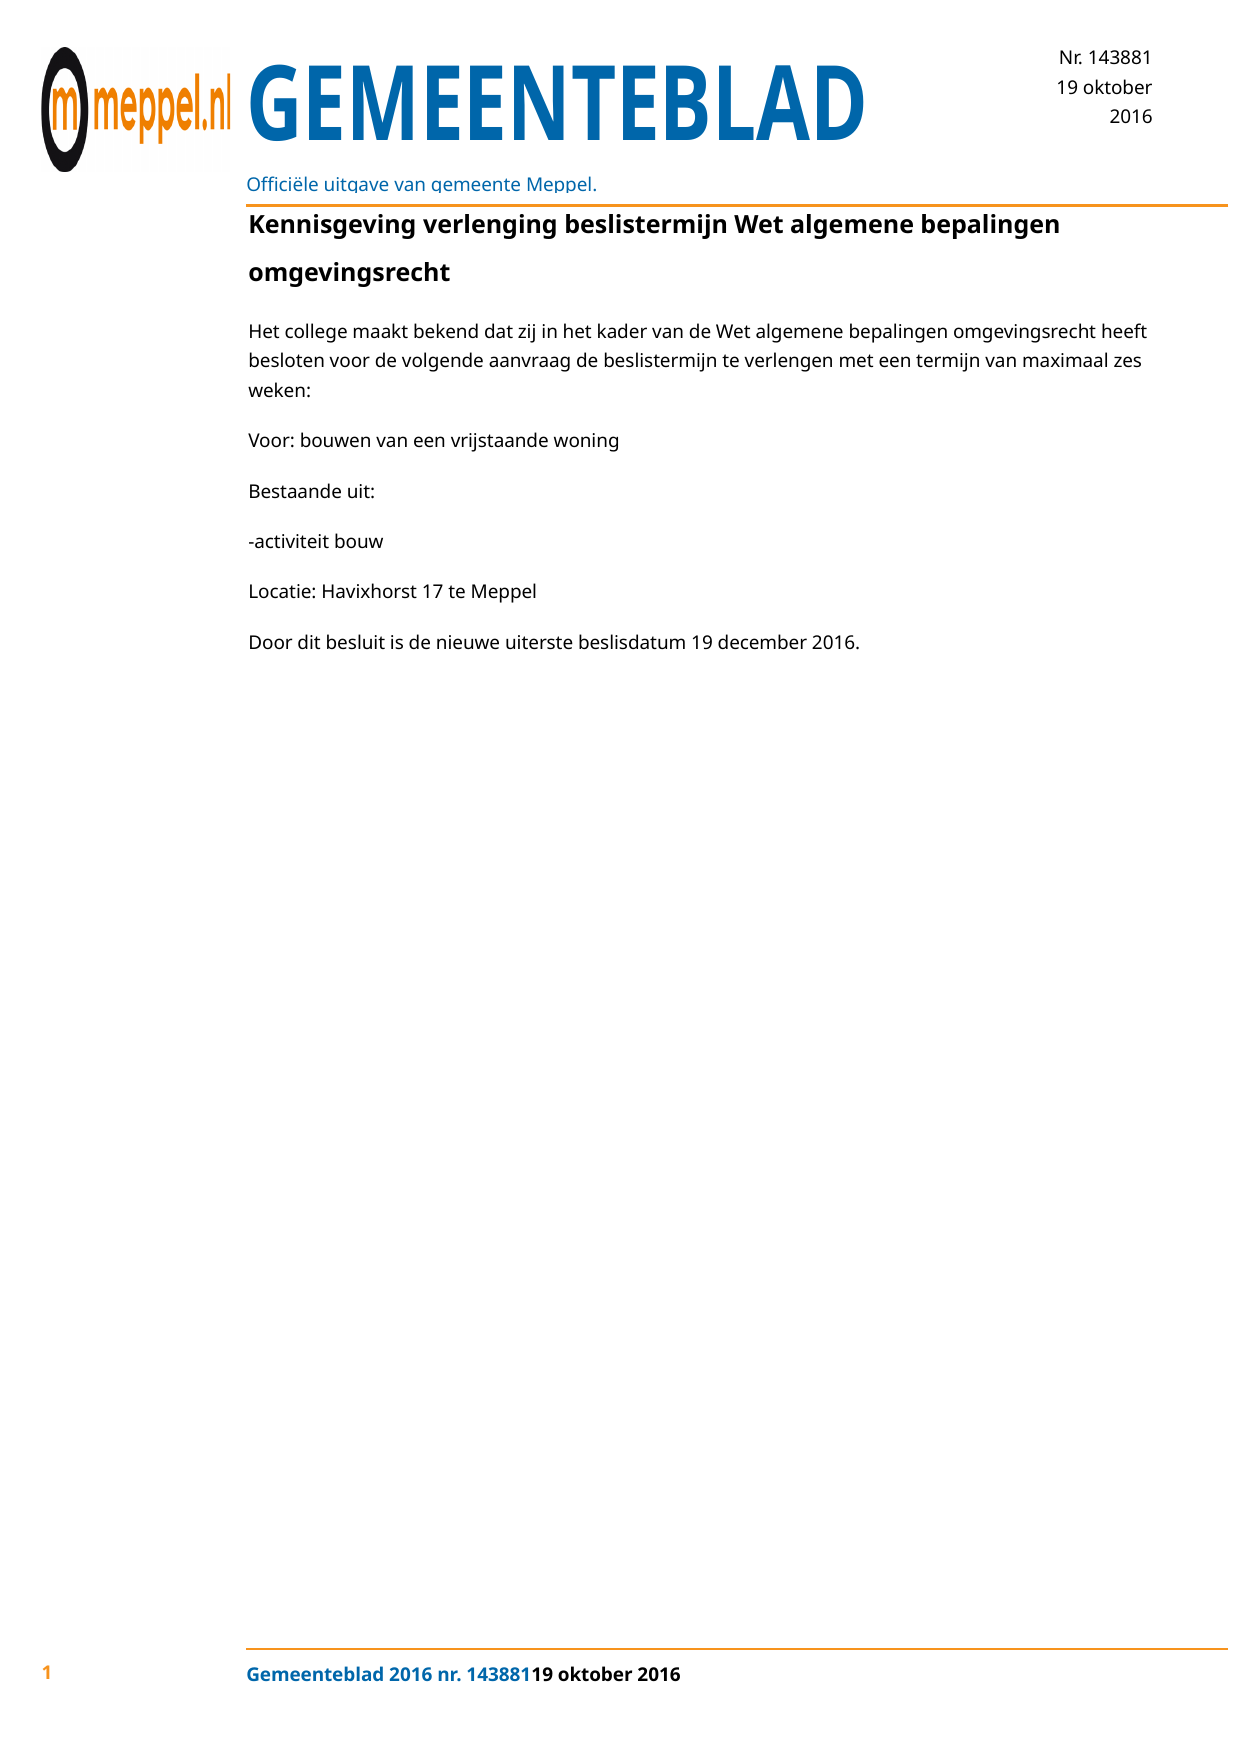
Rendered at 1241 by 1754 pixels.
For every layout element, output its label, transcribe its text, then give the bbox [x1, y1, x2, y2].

text Kennisgeving verlenging beslistermijn Wet algemene bepalingen omgevingsrecht [248, 207, 1152, 288]
text Het college maakt bekend dat zij in het kader van de Wet algemene bepalingen omgevingsrecht heeft besloten voor de volgende aanvraag de beslistermijn te verlengen met een termijn van maximaal zes weken: [248, 318, 1152, 403]
text Door dit besluit is de nieuwe uiterste beslisdatum 19 december 2016. [248, 629, 1152, 655]
text -activiteit bouw [248, 528, 1152, 554]
text Locatie: Havixhorst 17 te Meppel [248, 579, 1152, 604]
text Voor: bouwen van een vrijstaande woning [248, 427, 1152, 453]
text Bestaande uit: [248, 478, 1152, 504]
picture [41, 47, 231, 172]
